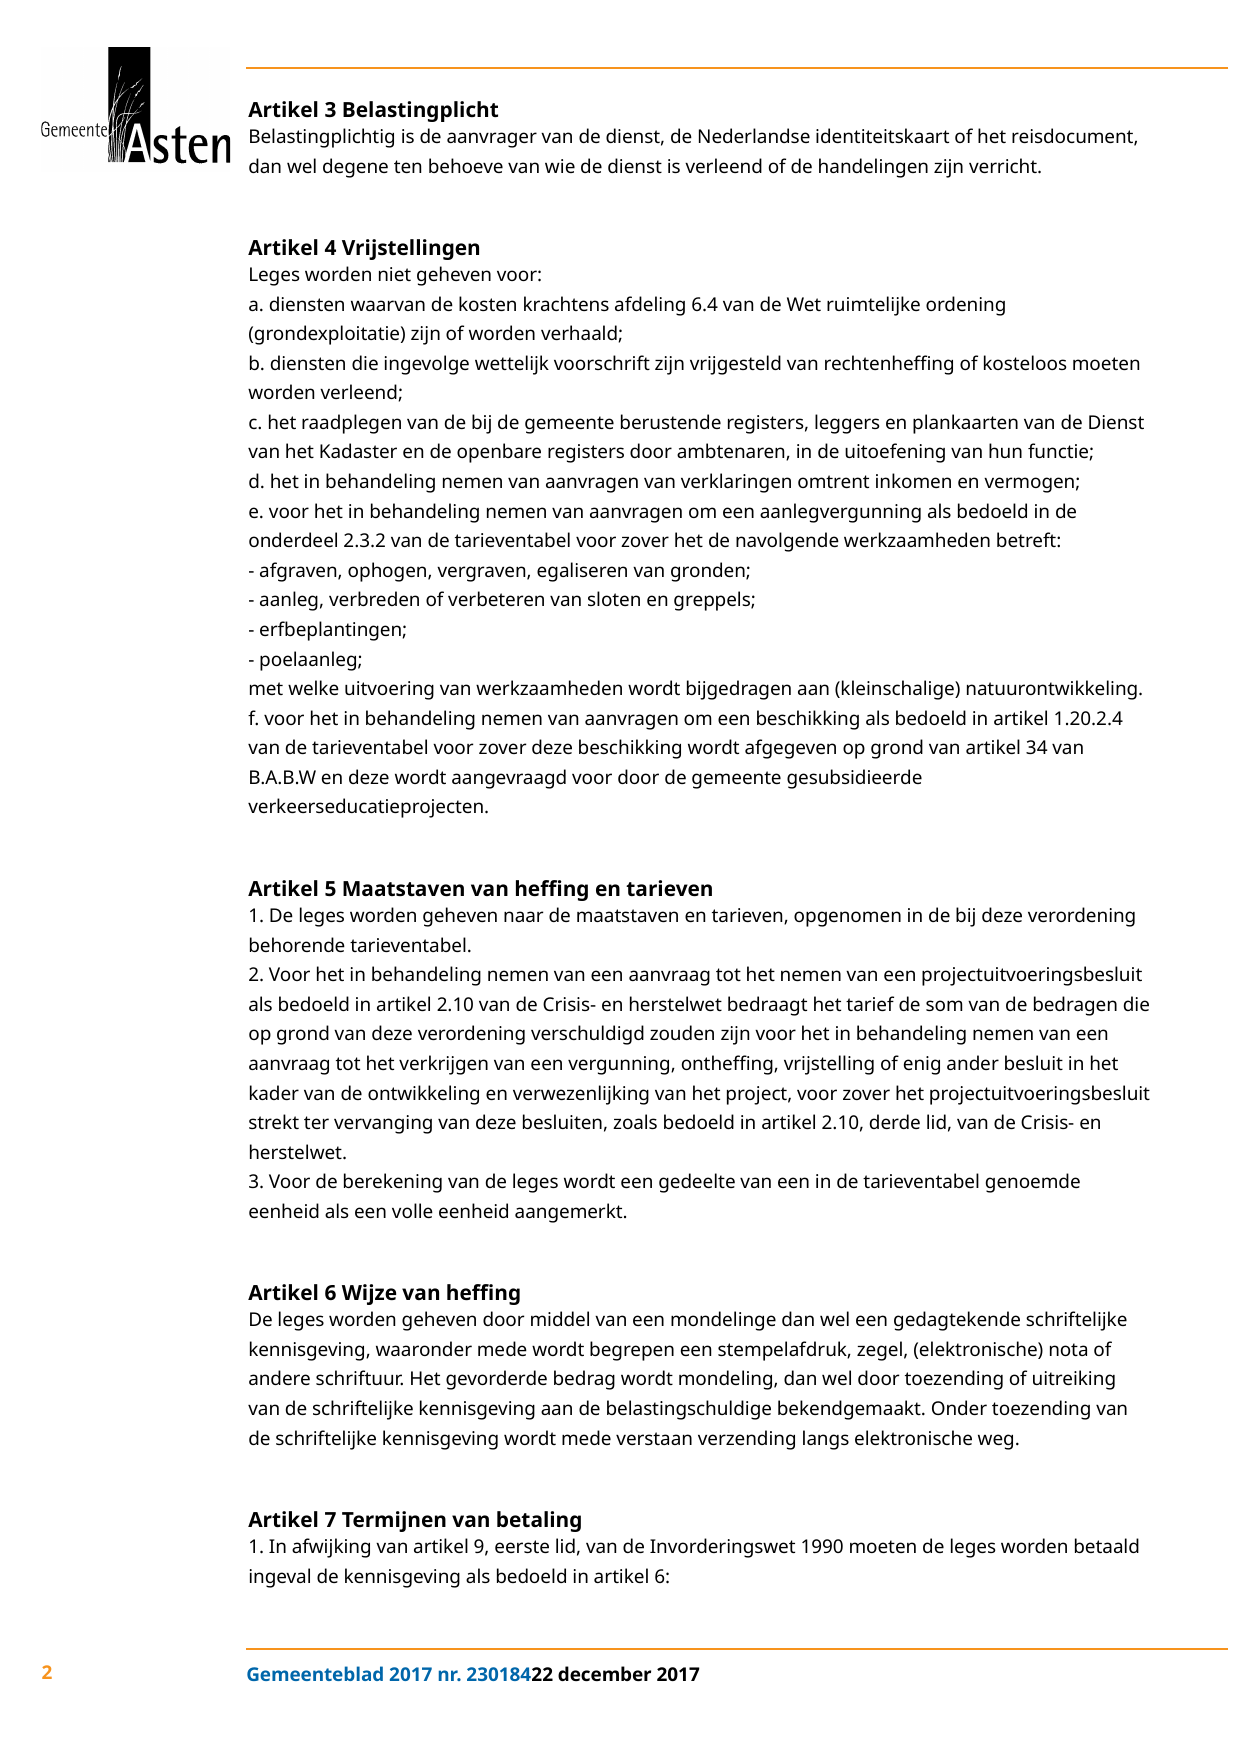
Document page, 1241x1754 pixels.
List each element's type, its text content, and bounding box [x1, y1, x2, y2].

text e. voor het in behandeling nemen van aanvragen om een aanlegvergunning als bedoeld in de onderdeel 2.3.2 van de tarieventabel voor zover het de navolgende werkzaamheden betreft: [248, 498, 1152, 553]
text 1. De leges worden geheven naar de maatstaven en tarieven, opgenomen in de bij deze verordening behorende tarieventabel. [248, 902, 1152, 957]
text met welke uitvoering van werkzaamheden wordt bijgedragen aan (kleinschalige) natuurontwikkeling. [248, 675, 1152, 701]
picture [41, 47, 231, 172]
text b. diensten die ingevolge wettelijk voorschrift zijn vrijgesteld van rechtenheffing of kosteloos moeten worden verleend; [248, 350, 1152, 405]
text 3. Voor de berekening van de leges wordt een gedeelte van een in de tarieventabel genoemde eenheid als een volle eenheid aangemerkt. [248, 1168, 1152, 1224]
text Artikel 6 Wijze van heffing [248, 1278, 1152, 1306]
text Leges worden niet geheven voor: [248, 261, 1152, 287]
text c. het raadplegen van de bij de gemeente berustende registers, leggers en plankaarten van de Dienst van het Kadaster en de openbare registers door ambtenaren, in de uitoefening van hun functie; [248, 409, 1152, 464]
text De leges worden geheven door middel van een mondelinge dan wel een gedagtekende schriftelijke kennisgeving, waaronder mede wordt begrepen een stempelafdruk, zegel, (elektronische) nota of andere schriftuur. Het gevorderde bedrag wordt mondeling, dan wel door toezending of uitreiking van de schriftelijke kennisgeving aan de belastingschuldige bekendgemaakt. Onder toezending van de schriftelijke kennisgeving wordt mede verstaan verzending langs elektronische weg. [248, 1306, 1152, 1451]
text Artikel 3 Belastingplicht [248, 95, 1152, 123]
text Belastingplichtig is de aanvrager van de dienst, de Nederlandse identiteitskaart of het reisdocument, dan wel degene ten behoeve van wie de dienst is verleend of de handelingen zijn verricht. [248, 123, 1152, 178]
text - aanleg, verbreden of verbeteren van sloten en greppels; [248, 587, 1152, 612]
text a. diensten waarvan de kosten krachtens afdeling 6.4 van de Wet ruimtelijke ordening (grondexploitatie) zijn of worden verhaald; [248, 291, 1152, 346]
text - erfbeplantingen; [248, 616, 1152, 642]
text 1. In afwijking van artikel 9, eerste lid, van de Invorderingswet 1990 moeten de leges worden betaald ingeval de kennisgeving als bedoeld in artikel 6: [248, 1533, 1152, 1588]
text 2. Voor het in behandeling nemen van een aanvraag tot het nemen van een projectuitvoeringsbesluit als bedoeld in artikel 2.10 van de Crisis- en herstelwet bedraagt het tarief de som van de bedragen die op grond van deze verordening verschuldigd zouden zijn voor het in behandeling nemen van een aanvraag tot het verkrijgen van een vergunning, ontheffing, vrijstelling of enig ander besluit in het kader van de ontwikkeling en verwezenlijking van het project, voor zover het projectuitvoeringsbesluit strekt ter vervanging van deze besluiten, zoals bedoeld in artikel 2.10, derde lid, van de Crisis- en herstelwet. [248, 961, 1152, 1164]
text d. het in behandeling nemen van aanvragen van verklaringen omtrent inkomen en vermogen; [248, 468, 1152, 494]
text f. voor het in behandeling nemen van aanvragen om een beschikking als bedoeld in artikel 1.20.2.4 van de tarieventabel voor zover deze beschikking wordt afgegeven op grond van artikel 34 van B.A.B.W en deze wordt aangevraagd voor door de gemeente gesubsidieerde verkeerseducatieprojecten. [248, 705, 1152, 819]
text - afgraven, ophogen, vergraven, egaliseren van gronden; [248, 557, 1152, 583]
text - poelaanleg; [248, 646, 1152, 672]
text Artikel 4 Vrijstellingen [248, 233, 1152, 261]
text Artikel 5 Maatstaven van heffing en tarieven [248, 874, 1152, 902]
text Artikel 7 Termijnen van betaling [248, 1505, 1152, 1533]
